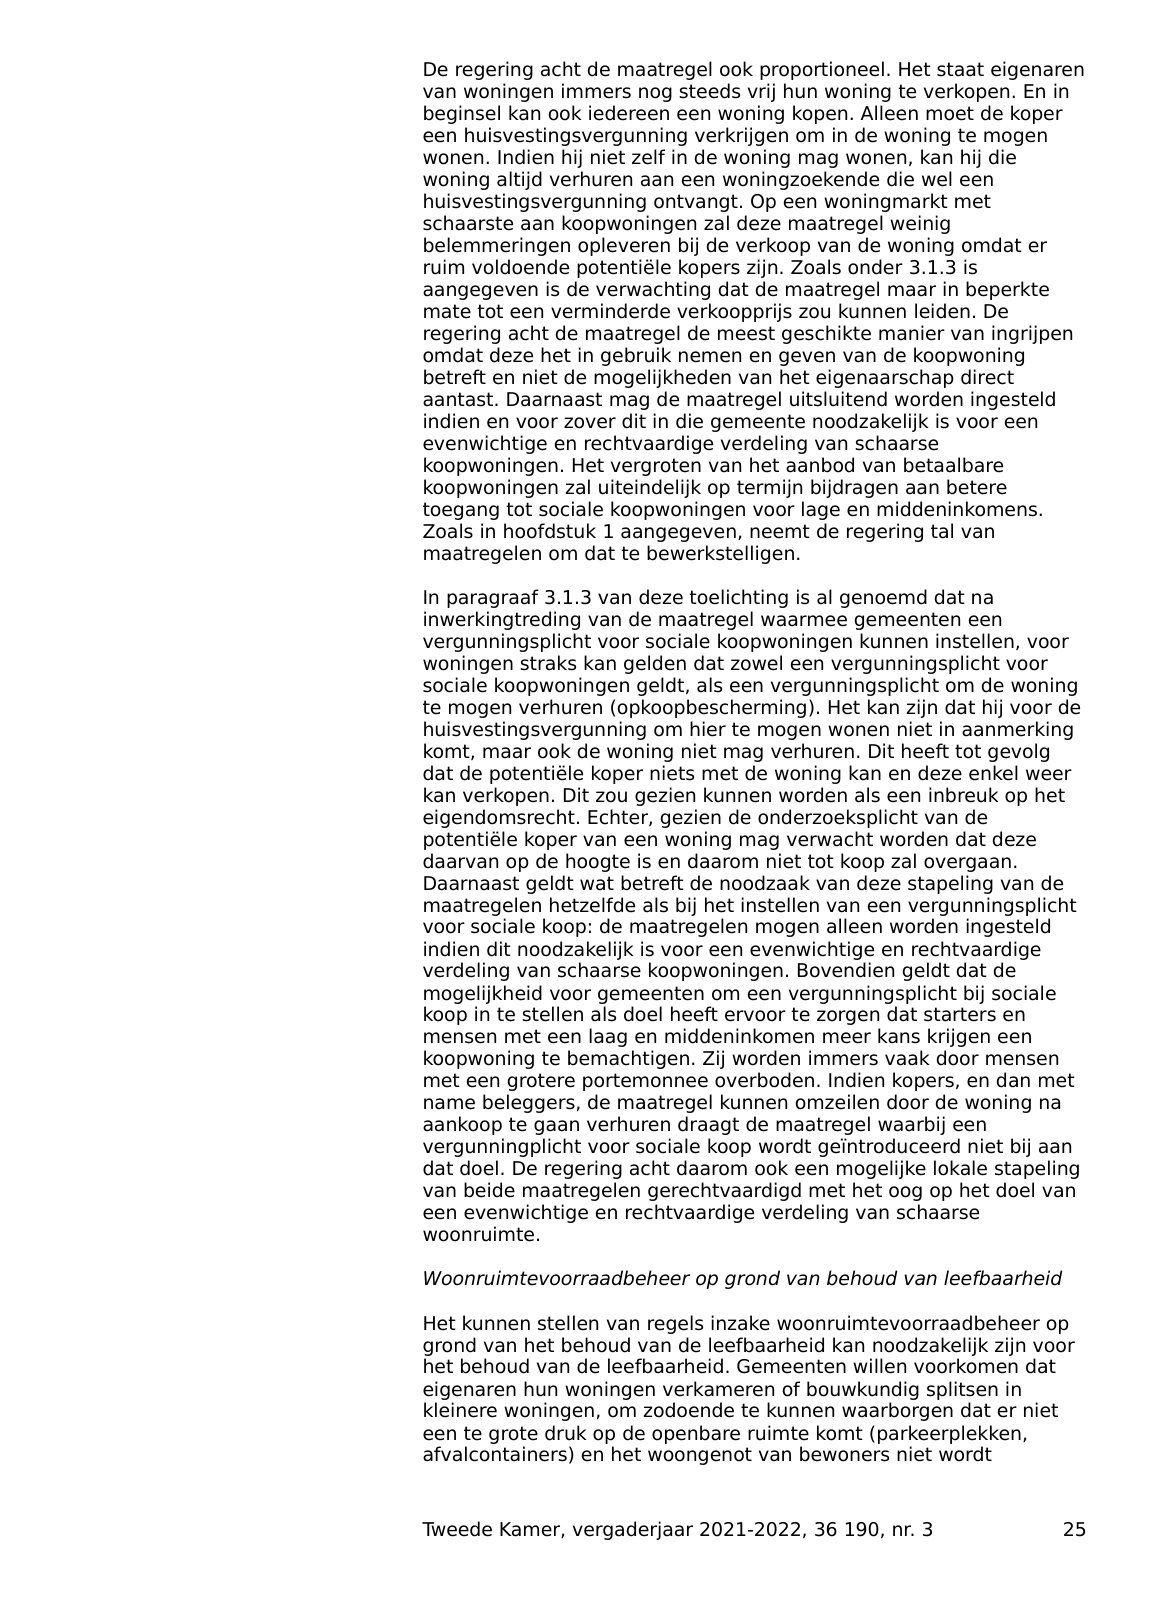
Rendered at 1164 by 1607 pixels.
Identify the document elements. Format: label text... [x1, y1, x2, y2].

text In paragraaf 3.1.3 van deze toelichting is al genoemd dat na inwerkingtreding van de maatregel waarmee gemeenten een vergunningsplicht voor sociale koopwoningen kunnen instellen, voor woningen straks kan gelden dat zowel een vergunningsplicht voor sociale koopwoningen geldt, als een vergunningsplicht om de woning te mogen verhuren (opkoopbescherming). Het kan zijn dat hij voor de huisvestingsvergunning om hier te mogen wonen niet in aanmerking komt, maar ook de woning niet mag verhuren. Dit heeft tot gevolg dat de potentiële koper niets met de woning kan en deze enkel weer kan verkopen. Dit zou gezien kunnen worden als een inbreuk op het eigendomsrecht. Echter, gezien de onderzoeksplicht van de potentiële koper van een woning mag verwacht worden dat deze daarvan op de hoogte is en daarom niet tot koop zal overgaan. Daarnaast geldt wat betreft de noodzaak van deze stapeling van de maatregelen hetzelfde als bij het instellen van een vergunningsplicht voor sociale koop: de maatregelen mogen alleen worden ingesteld indien dit noodzakelijk is voor een evenwichtige en rechtvaardige verdeling van schaarse koopwoningen. Bovendien geldt dat de mogelijkheid voor gemeenten om een vergunningsplicht bij sociale koop in te stellen als doel heeft ervoor te zorgen dat starters en mensen met een laag en middeninkomen meer kans krijgen een koopwoning te bemachtigen. Zij worden immers vaak door mensen met een grotere portemonnee overboden. Indien kopers, en dan met name beleggers, de maatregel kunnen omzeilen door de woning na aankoop te gaan verhuren draagt de maatregel waarbij een vergunningplicht voor sociale koop wordt geïntroduceerd niet bij aan dat doel. De regering acht daarom ook een mogelijke lokale stapeling van beide maatregelen gerechtvaardigd met het oog op het doel van een evenwichtige en rechtvaardige verdeling van schaarse woonruimte. [422, 587, 1087, 1246]
subtitle Woonruimtevoorraadbeheer op grond van behoud van leefbaarheid [422, 1268, 1087, 1290]
text Het kunnen stellen van regels inzake woonruimtevoorraadbeheer op grond van het behoud van de leefbaarheid kan noodzakelijk zijn voor het behoud van de leefbaarheid. Gemeenten willen voorkomen dat eigenaren hun woningen verkameren of bouwkundig splitsen in kleinere woningen, om zodoende te kunnen waarborgen dat er niet een te grote druk op de openbare ruimte komt (parkeerplekken, afvalcontainers) en het woongenot van bewoners niet wordt [422, 1312, 1087, 1466]
text De regering acht de maatregel ook proportioneel. Het staat eigenaren van woningen immers nog steeds vrij hun woning te verkopen. En in beginsel kan ook iedereen een woning kopen. Alleen moet de koper een huisvestingsvergunning verkrijgen om in de woning te mogen wonen. Indien hij niet zelf in de woning mag wonen, kan hij die woning altijd verhuren aan een woningzoekende die wel een huisvestingsvergunning ontvangt. Op een woningmarkt met schaarste aan koopwoningen zal deze maatregel weinig belemmeringen opleveren bij de verkoop van de woning omdat er ruim voldoende potentiële kopers zijn. Zoals onder 3.1.3 is aangegeven is de verwachting dat de maatregel maar in beperkte mate tot een verminderde verkoopprijs zou kunnen leiden. De regering acht de maatregel de meest geschikte manier van ingrijpen omdat deze het in gebruik nemen en geven van de koopwoning betreft en niet de mogelijkheden van het eigenaarschap direct aantast. Daarnaast mag de maatregel uitsluitend worden ingesteld indien en voor zover dit in die gemeente noodzakelijk is voor een evenwichtige en rechtvaardige verdeling van schaarse koopwoningen. Het vergroten van het aanbod van betaalbare koopwoningen zal uiteindelijk op termijn bijdragen aan betere toegang tot sociale koopwoningen voor lage en middeninkomens. Zoals in hoofdstuk 1 aangegeven, neemt de regering tal van maatregelen om dat te bewerkstelligen. [422, 59, 1087, 564]
